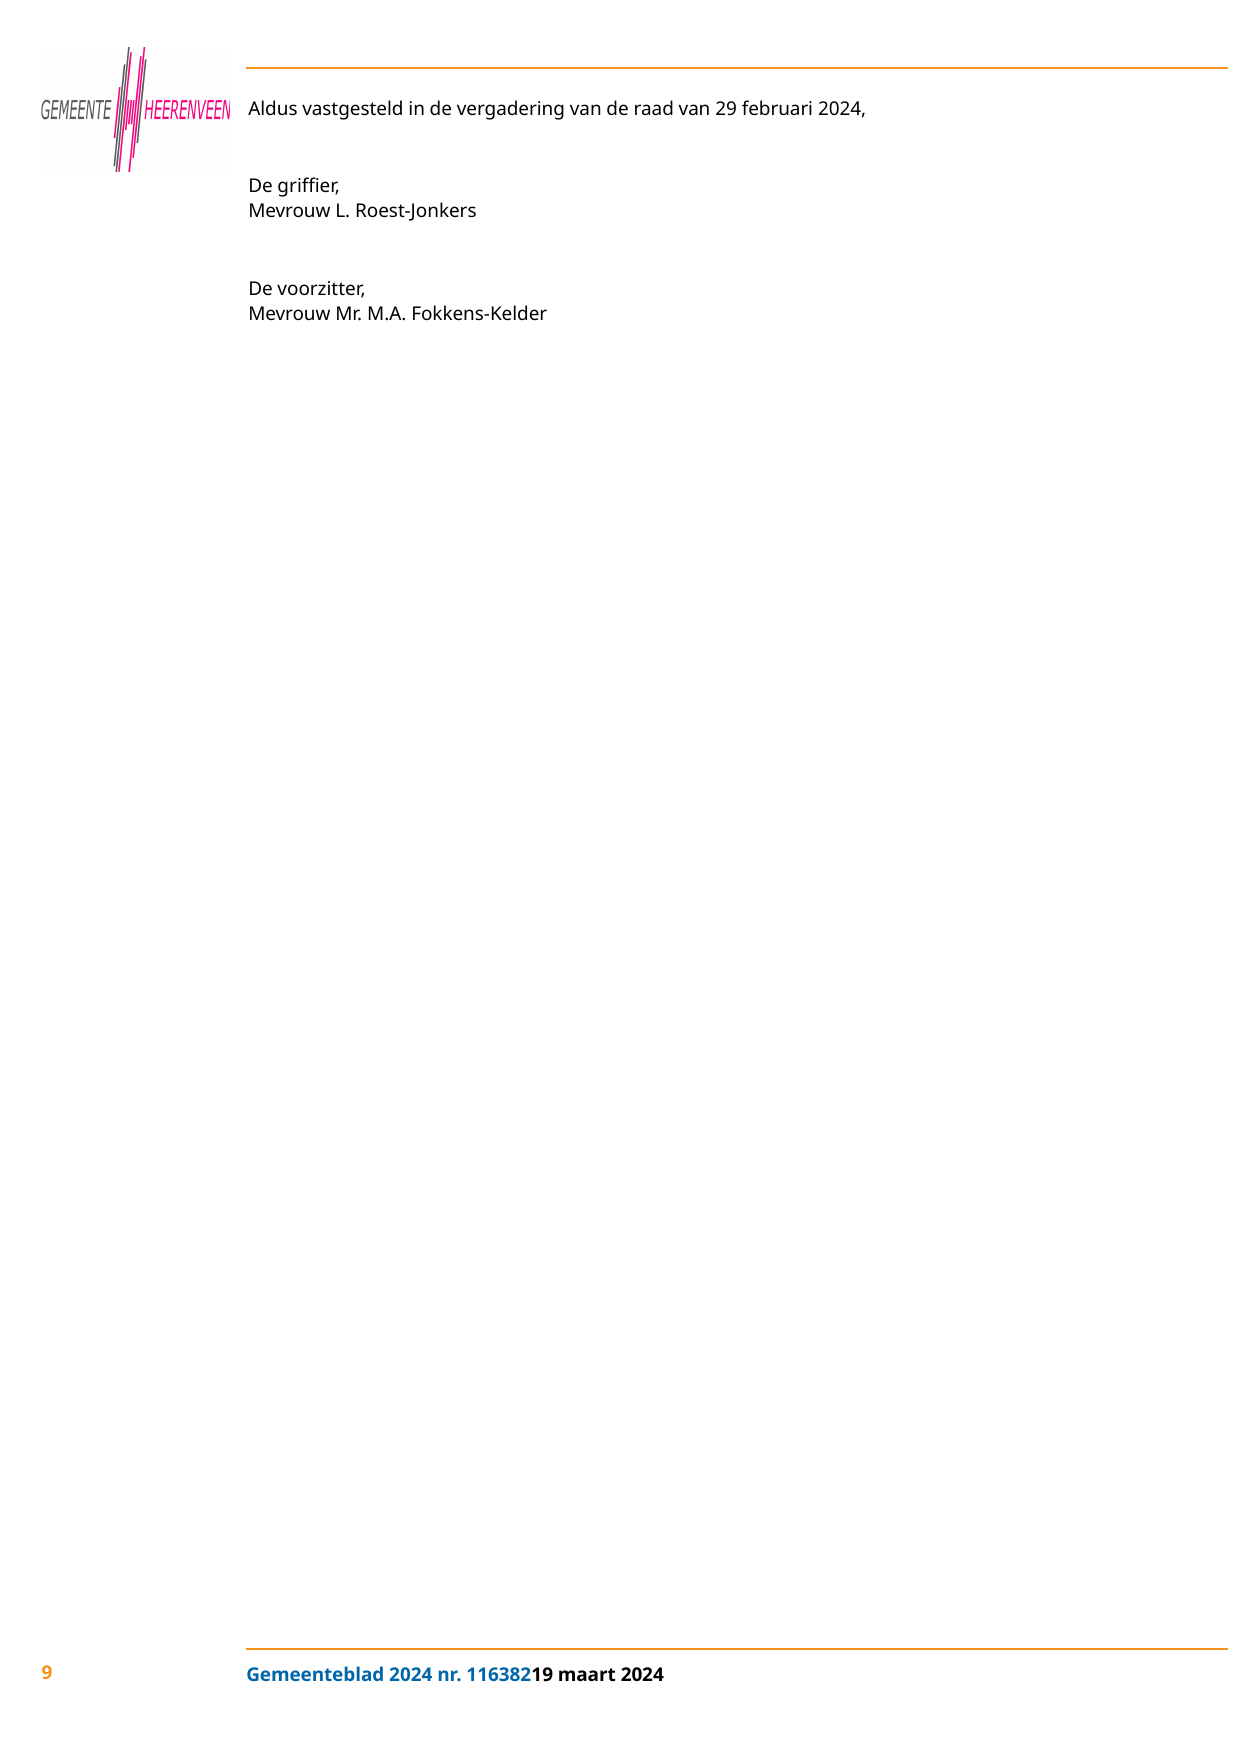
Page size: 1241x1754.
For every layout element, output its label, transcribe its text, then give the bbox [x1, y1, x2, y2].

text De voorzitter, [248, 275, 1152, 301]
text Mevrouw L. Roest-Jonkers [248, 198, 1152, 223]
text De griffier, [248, 172, 1152, 198]
text Aldus vastgesteld in de vergadering van de raad van 29 februari 2024, [248, 95, 1152, 121]
text Mevrouw Mr. M.A. Fokkens-Kelder [248, 301, 1152, 326]
picture [41, 47, 231, 172]
